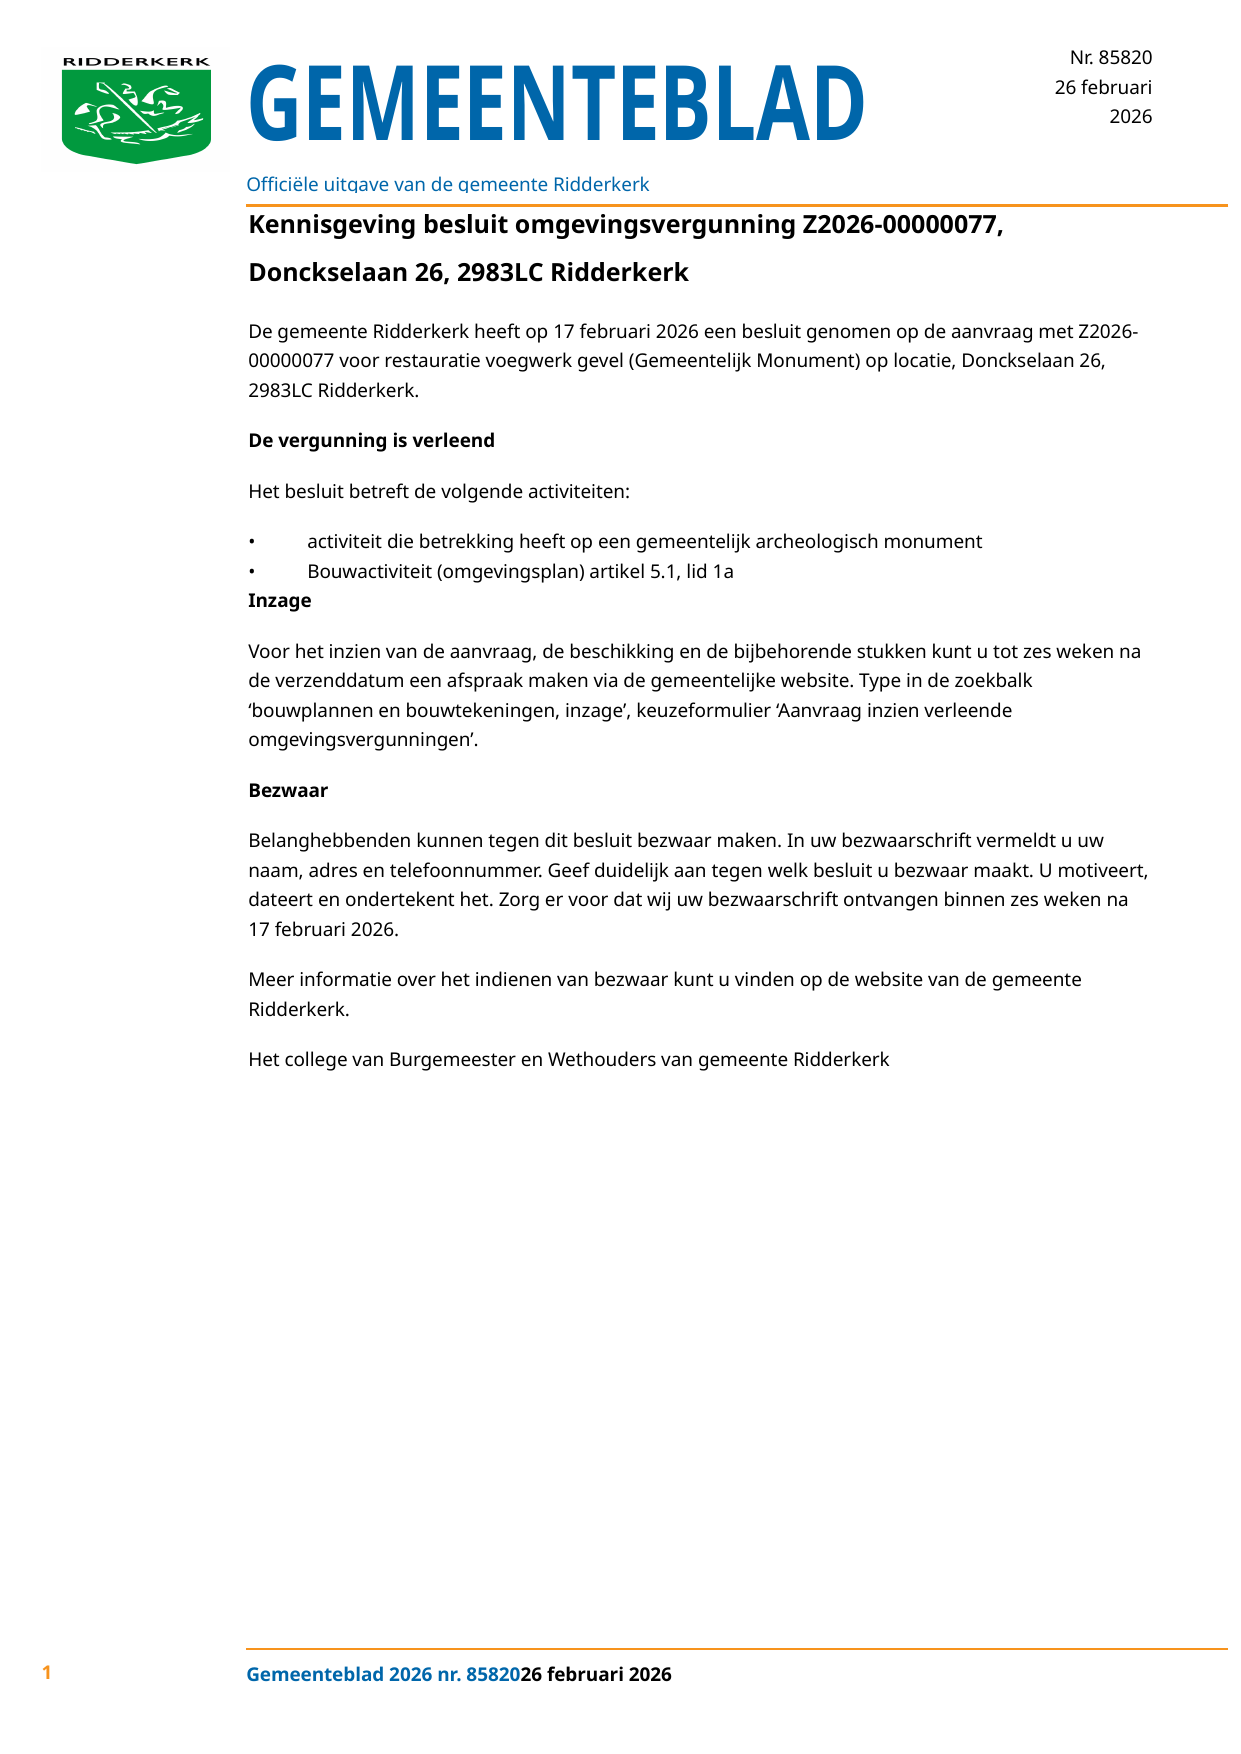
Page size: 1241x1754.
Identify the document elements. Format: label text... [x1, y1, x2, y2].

text De gemeente Ridderkerk heeft op 17 februari 2026 een besluit genomen op de aanvraag met Z2026-00000077 voor restauratie voegwerk gevel (Gemeentelijk Monument) op locatie, Donckselaan 26, 2983LC Ridderkerk. [248, 318, 1152, 403]
text Kennisgeving besluit omgevingsvergunning Z2026-00000077, Donckselaan 26, 2983LC Ridderkerk [248, 207, 1152, 288]
text Belanghebbenden kunnen tegen dit besluit bezwaar maken. In uw bezwaarschrift vermeldt u uw naam, adres en telefoonnummer. Geef duidelijk aan tegen welk besluit u bezwaar maakt. U motiveert, dateert en ondertekent het. Zorg er voor dat wij uw bezwaarschrift ontvangen binnen zes weken na 17 februari 2026. [248, 827, 1152, 942]
text Meer informatie over het indienen van bezwaar kunt u vinden op de website van de gemeente Ridderkerk. [248, 967, 1152, 1022]
list Bouwactiviteit (omgevingsplan) artikel 5.1, lid 1a [248, 558, 1152, 584]
list activiteit die betrekking heeft op een gemeentelijk archeologisch monument [248, 528, 1152, 554]
text Het besluit betreft de volgende activiteiten: [248, 478, 1152, 504]
picture [41, 47, 231, 172]
text Inzage [248, 587, 1152, 613]
text Bezwaar [248, 777, 1152, 803]
text Voor het inzien van de aanvraag, de beschikking en de bijbehorende stukken kunt u tot zes weken na de verzenddatum een afspraak maken via de gemeentelijke website. Type in de zoekbalk ‘bouwplannen en bouwtekeningen, inzage’, keuzeformulier ‘Aanvraag inzien verleende omgevingsvergunningen’. [248, 638, 1152, 752]
text Het college van Burgemeester en Wethouders van gemeente Ridderkerk [248, 1047, 1152, 1072]
text De vergunning is verleend [248, 427, 1152, 453]
